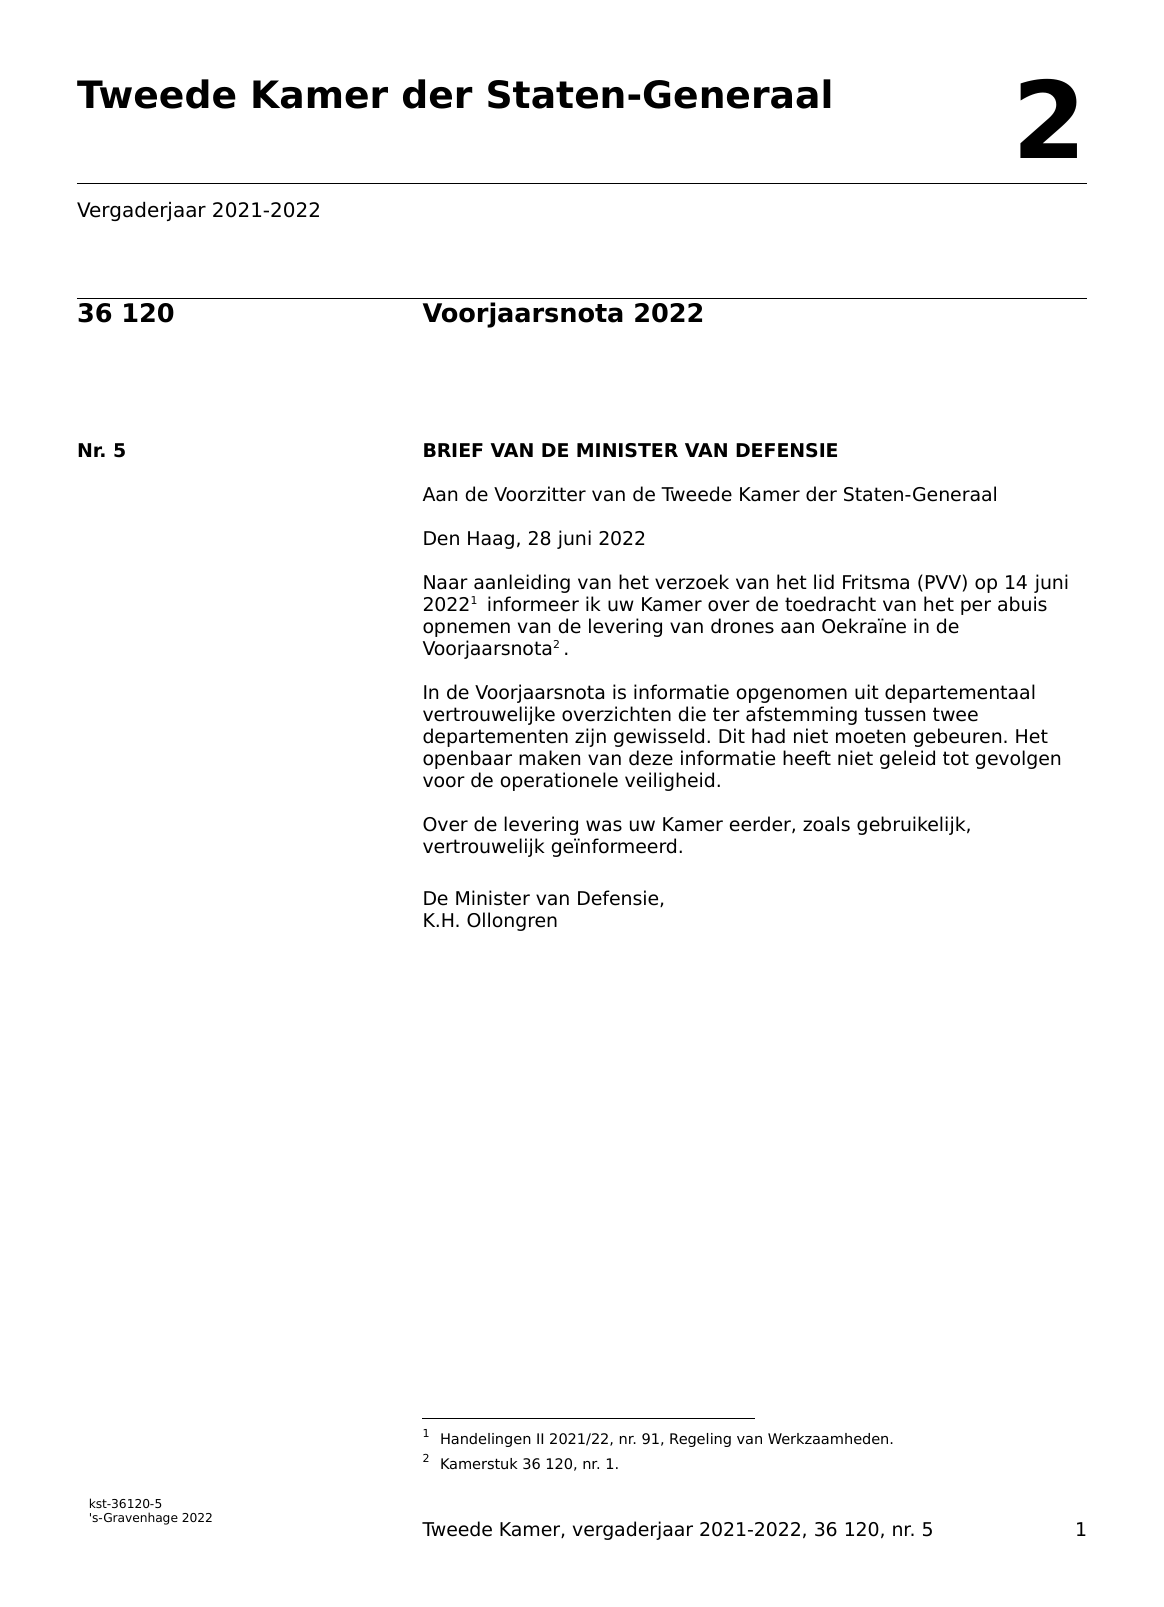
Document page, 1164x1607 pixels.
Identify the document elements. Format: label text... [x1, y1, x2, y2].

subtitle 36 120 Voorjaarsnota 2022 [77, 299, 1087, 329]
subtitle Nr. 5 BRIEF VAN DE MINISTER VAN DEFENSIE [77, 440, 1087, 462]
text In de Voorjaarsnota is informatie opgenomen uit departementaal vertrouwelijke overzichten die ter afstemming tussen twee departementen zijn gewisseld. Dit had niet moeten gebeuren. Het openbaar maken van deze informatie heeft niet geleid tot gevolgen voor de operationele veiligheid. [422, 682, 1087, 792]
text Kamerstuk 36 120, nr. 1. [422, 1452, 1087, 1474]
text De Minister van Defensie, K.H. Ollongren [422, 888, 1087, 932]
text Aan de Voorzitter van de Tweede Kamer der Staten-Generaal [422, 484, 1087, 506]
table_header 2 [886, 59, 1087, 183]
text Den Haag, 28 juni 2022 [422, 528, 1087, 550]
text Naar aanleiding van het verzoek van het lid Fritsma (PVV) op 14 juni 2022 informeer ik uw Kamer over de toedracht van het per abuis opnemen van de levering van drones aan Oekraïne in de Voorjaarsnota. [422, 572, 1087, 660]
text Over de levering was uw Kamer eerder, zoals gebruikelijk, vertrouwelijk geïnformeerd. [422, 814, 1087, 858]
table_header Tweede Kamer der Staten-Generaal [77, 59, 886, 183]
text kst-36120-5 [88, 1497, 323, 1511]
text Handelingen II 2021/22, nr. 91, Regeling van Werkzaamheden. [422, 1427, 1087, 1449]
text 's-Gravenhage 2022 [88, 1511, 323, 1525]
table_cell Vergaderjaar 2021-2022 [77, 184, 1087, 298]
